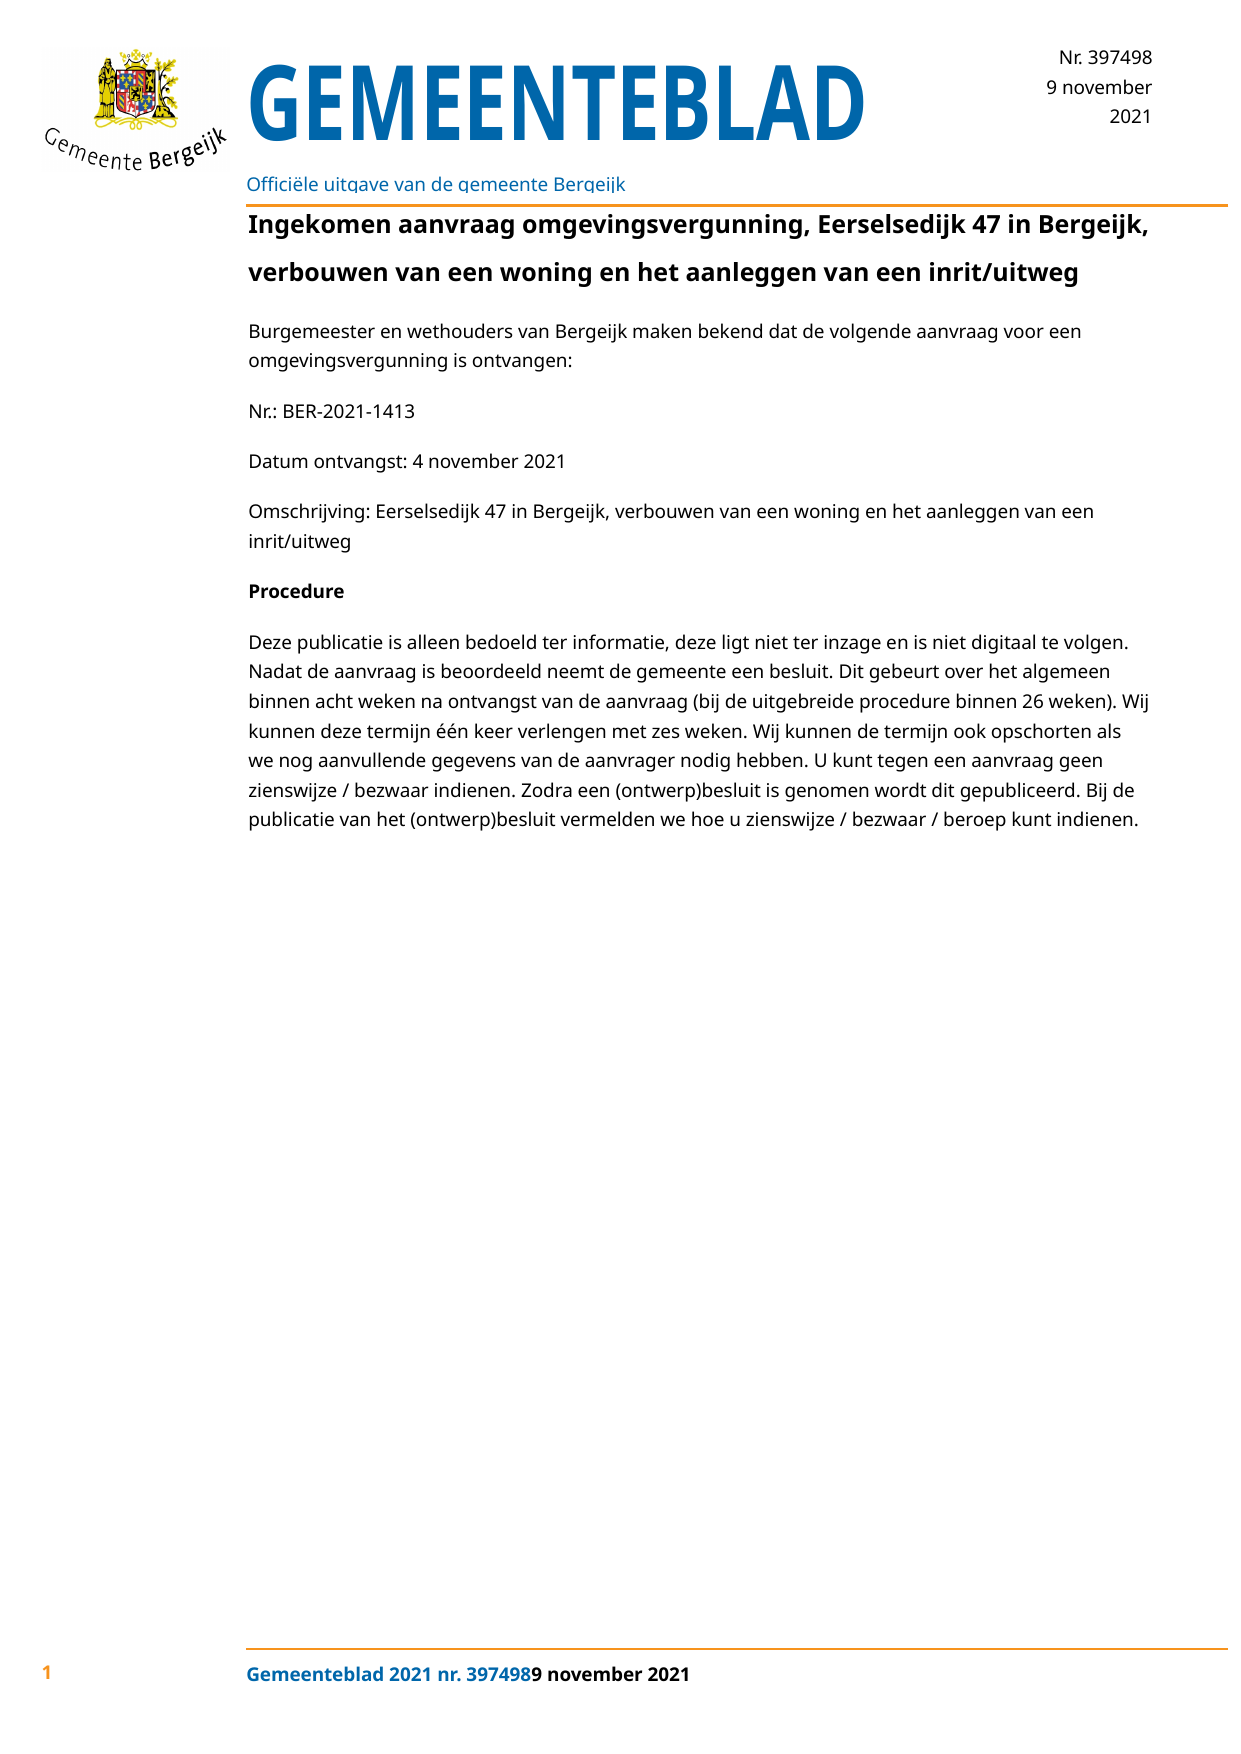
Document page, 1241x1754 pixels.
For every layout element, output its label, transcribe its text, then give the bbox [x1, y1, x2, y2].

text Deze publicatie is alleen bedoeld ter informatie, deze ligt niet ter inzage en is niet digitaal te volgen. Nadat de aanvraag is beoordeeld neemt de gemeente een besluit. Dit gebeurt over het algemeen binnen acht weken na ontvangst van de aanvraag (bij de uitgebreide procedure binnen 26 weken). Wij kunnen deze termijn één keer verlengen met zes weken. Wij kunnen de termijn ook opschorten als we nog aanvullende gegevens van de aanvrager nodig hebben. U kunt tegen een aanvraag geen zienswijze / bezwaar indienen. Zodra een (ontwerp)besluit is genomen wordt dit gepubliceerd. Bij de publicatie van het (ontwerp)besluit vermelden we hoe u zienswijze / bezwaar / beroep kunt indienen. [248, 629, 1152, 832]
text Ingekomen aanvraag omgevingsvergunning, Eerselsedijk 47 in Bergeijk, verbouwen van een woning en het aanleggen van een inrit/uitweg [248, 207, 1152, 288]
text Omschrijving: Eerselsedijk 47 in Bergeijk, verbouwen van een woning en het aanleggen van een inrit/uitweg [248, 499, 1152, 554]
picture [41, 47, 231, 172]
text Burgemeester en wethouders van Bergeijk maken bekend dat de volgende aanvraag voor een omgevingsvergunning is ontvangen: [248, 318, 1152, 373]
text Nr.: BER-2021-1413 [248, 398, 1152, 424]
text Datum ontvangst: 4 november 2021 [248, 448, 1152, 474]
text Procedure [248, 579, 1152, 604]
